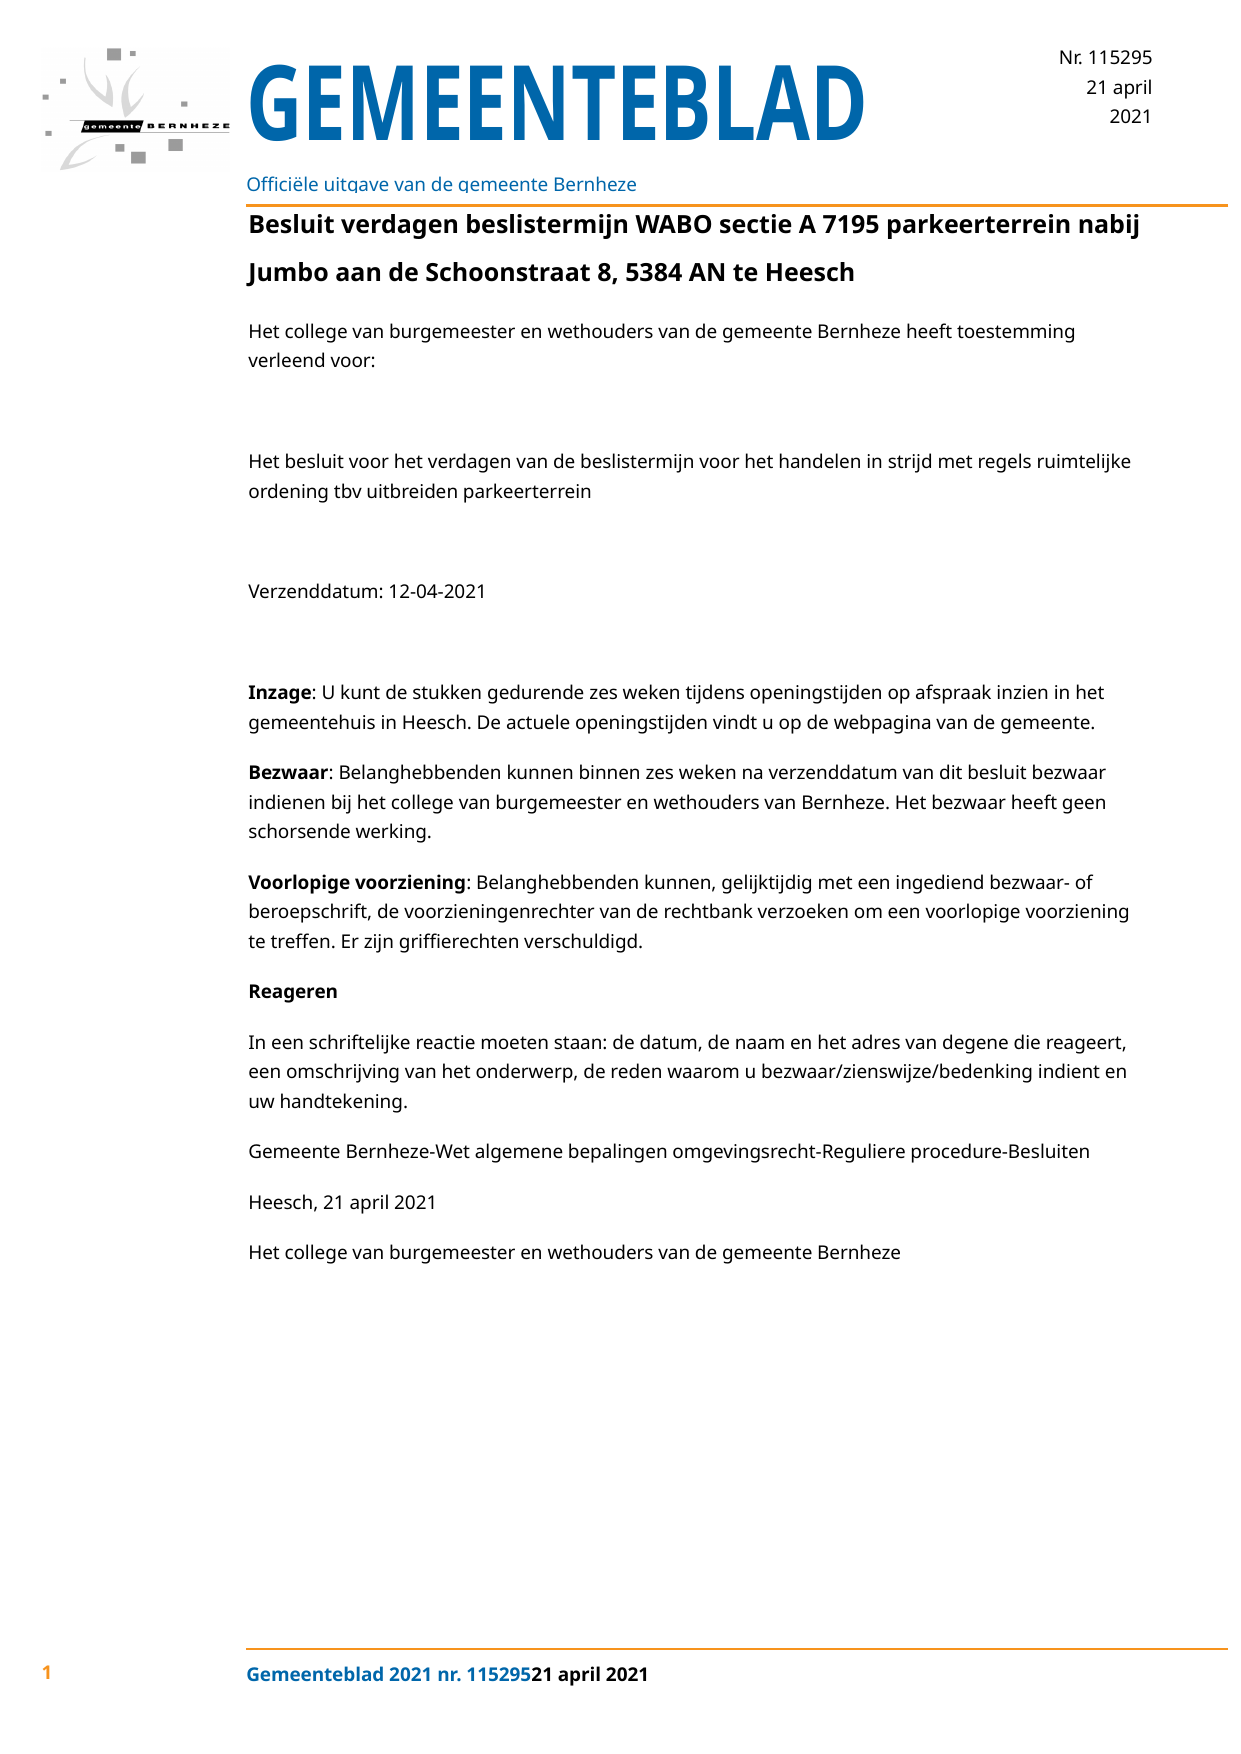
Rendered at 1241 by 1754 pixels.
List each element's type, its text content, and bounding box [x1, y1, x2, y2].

text Verzenddatum: 12-04-2021 [248, 579, 1152, 604]
text Het college van burgemeester en wethouders van de gemeente Bernheze heeft toestemming verleend voor: [248, 318, 1152, 373]
text Gemeente Bernheze-Wet algemene bepalingen omgevingsrecht-Reguliere procedure-Besluiten [248, 1139, 1152, 1164]
text Het besluit voor het verdagen van de beslistermijn voor het handelen in strijd met regels ruimtelijke ordening tbv uitbreiden parkeerterrein [248, 448, 1152, 504]
text Bezwaar: Belanghebbenden kunnen binnen zes weken na verzenddatum van dit besluit bezwaar indienen bij het college van burgemeester en wethouders van Bernheze. Het bezwaar heeft geen schorsende werking. [248, 759, 1152, 844]
text Voorlopige voorziening: Belanghebbenden kunnen, gelijktijdig met een ingediend bezwaar- of beroepschrift, de voorzieningenrechter van de rechtbank verzoeken om een voorlopige voorziening te treffen. Er zijn griffierechten verschuldigd. [248, 869, 1152, 954]
text Besluit verdagen beslistermijn WABO sectie A 7195 parkeerterrein nabij Jumbo aan de Schoonstraat 8, 5384 AN te Heesch [248, 207, 1152, 288]
text Inzage: U kunt de stukken gedurende zes weken tijdens openingstijden op afspraak inzien in het gemeentehuis in Heesch. De actuele openingstijden vindt u op de webpagina van de gemeente. [248, 679, 1152, 735]
picture [41, 47, 231, 172]
text In een schriftelijke reactie moeten staan: de datum, de naam en het adres van degene die reageert, een omschrijving van het onderwerp, de reden waarom u bezwaar/zienswijze/bedenking indient en uw handtekening. [248, 1029, 1152, 1114]
text Reageren [248, 979, 1152, 1004]
text Het college van burgemeester en wethouders van de gemeente Bernheze [248, 1239, 1152, 1265]
text Heesch, 21 april 2021 [248, 1189, 1152, 1215]
